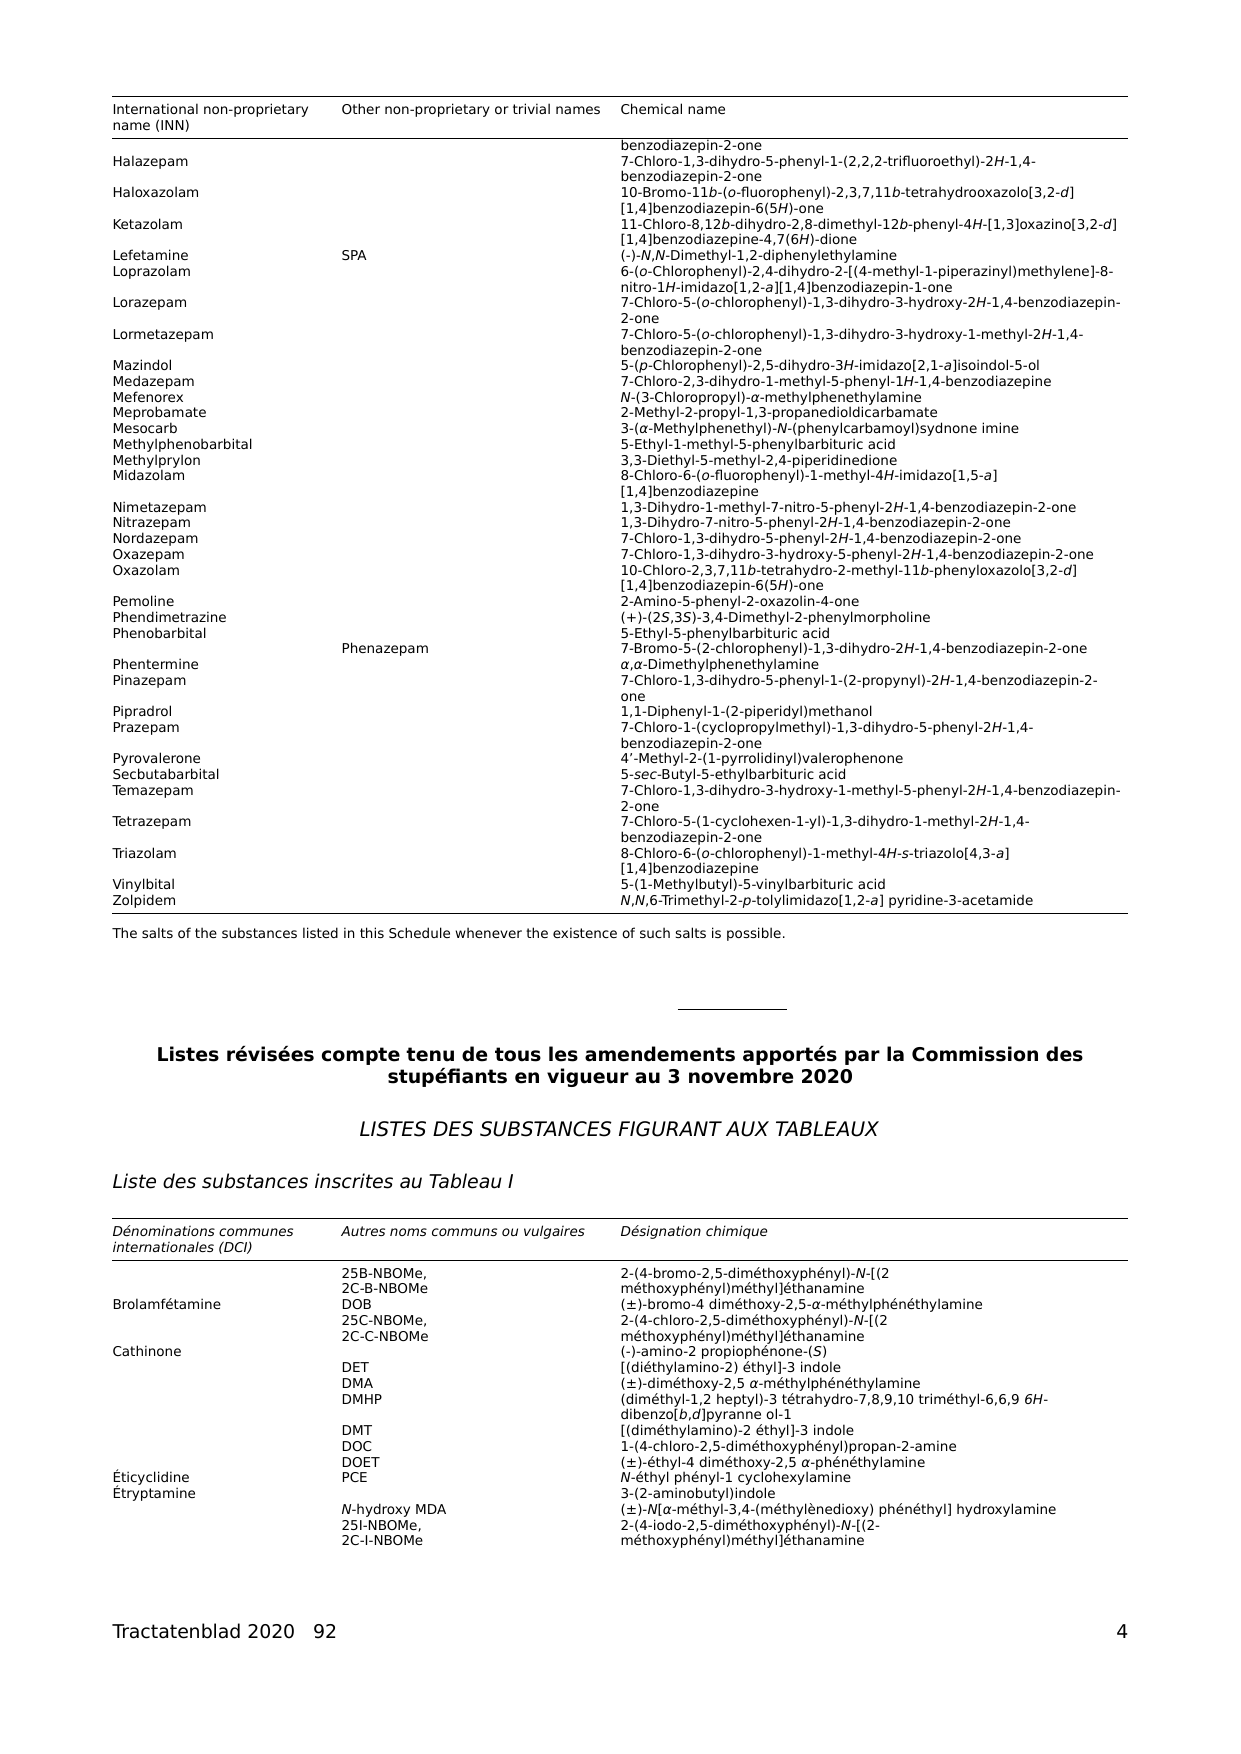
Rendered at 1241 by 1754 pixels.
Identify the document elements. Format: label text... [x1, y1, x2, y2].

table_cell (±)-bromo-4 diméthoxy-2,5-α-méthylphénéthylamine [615, 1297, 1128, 1313]
table_cell [(diméthylamino)-2 éthyl]-3 indole [615, 1423, 1128, 1439]
table_cell Brolamfétamine [112, 1297, 335, 1313]
table_cell [(diéthylamino-2) éthyl]-3 indole [615, 1360, 1128, 1376]
table_cell Cathinone [112, 1344, 335, 1360]
table_cell Pipradrol [112, 704, 335, 720]
table_cell 2-Methyl-2-propyl-1,3-propanedioldicarbamate [615, 405, 1128, 421]
table_cell N-hydroxy MDA [335, 1502, 614, 1517]
table_cell 2-(4-iodo-2,5-diméthoxyphényl)-N-[(2-méthoxyphényl)méthyl]éthanamine [615, 1517, 1128, 1549]
table_cell Phendimetrazine [112, 610, 335, 625]
table_cell Secbutabarbital [112, 767, 335, 783]
table_cell 4’-Methyl-2-(1-pyrrolidinyl)valerophenone [615, 751, 1128, 767]
table_cell Prazepam [112, 720, 335, 751]
table_cell [335, 374, 614, 389]
table_cell benzodiazepin-2-one [615, 139, 1128, 153]
table_cell [335, 139, 614, 153]
table_cell [335, 783, 614, 814]
table_cell [112, 1439, 335, 1454]
table_header Chemical name [615, 97, 1128, 138]
table_cell N,N,6-Trimethyl-2-p-tolylimidazo[1,2-a] pyridine-3-acetamide [615, 893, 1128, 913]
table_cell 8-Chloro-6-(o-chlorophenyl)-1-methyl-4H-s-triazolo[4,3-a][1,4]benzodiazepine [615, 846, 1128, 877]
table_cell Meprobamate [112, 405, 335, 421]
table_cell Étryptamine [112, 1486, 335, 1502]
table_cell [112, 1517, 335, 1549]
table_cell 1,3-Dihydro-1-methyl-7-nitro-5-phenyl-2H-1,4-benzodiazepin-2-one [615, 500, 1128, 515]
table_cell [335, 767, 614, 783]
table_cell N-éthyl phényl-1 cyclohexylamine [615, 1470, 1128, 1486]
table_cell 1,3-Dihydro-7-nitro-5-phenyl-2H-1,4-benzodiazepin-2-one [615, 515, 1128, 531]
table_cell [335, 673, 614, 704]
table_cell The salts of the substances listed in this Schedule whenever the existence of such salts is possible. [112, 914, 1128, 942]
table_cell N-(3-Chloropropyl)-α-methylphenethylamine [615, 390, 1128, 405]
table_cell [335, 500, 614, 515]
table_cell DMT [335, 1423, 614, 1439]
table_cell Pinazepam [112, 673, 335, 704]
table_cell 10-Bromo-11b-(o-fluorophenyl)-2,3,7,11b-tetrahydrooxazolo[3,2-d][1,4]benzodiazepin-6(5H)-one [615, 185, 1128, 216]
table_cell (±)-diméthoxy-2,5 α-méthylphénéthylamine [615, 1376, 1128, 1391]
table_cell Tetrazepam [112, 814, 335, 846]
table_cell [335, 877, 614, 893]
table_cell [335, 594, 614, 610]
table_cell [335, 720, 614, 751]
table_cell [335, 216, 614, 248]
table_cell Lormetazepam [112, 327, 335, 358]
table_cell [335, 625, 614, 641]
table_cell Methylprylon [112, 453, 335, 468]
table_cell Ketazolam [112, 216, 335, 248]
table_cell Nordazepam [112, 531, 335, 547]
table_cell Methylphenobarbital [112, 437, 335, 452]
table_cell Loprazolam [112, 264, 335, 295]
table_cell [335, 515, 614, 531]
table_cell Zolpidem [112, 893, 335, 913]
table_cell 7-Chloro-5-(1-cyclohexen-1-yl)-1,3-dihydro-1-methyl-2H-1,4-benzodiazepin-2-one [615, 814, 1128, 846]
table_cell (±)-N[α-méthyl-3,4-(méthylènedioxy) phénéthyl] hydroxylamine [615, 1502, 1128, 1517]
table_cell (diméthyl-1,2 heptyl)-3 tétrahydro-7,8,9,10 triméthyl-6,6,9 6H-dibenzo[b,d]pyranne ol-1 [615, 1391, 1128, 1423]
table_cell 25B-NBOMe, 2C-B-NBOMe [335, 1261, 614, 1297]
table_cell [335, 547, 614, 562]
table_cell [335, 437, 614, 452]
table_cell (±)-éthyl-4 diméthoxy-2,5 α-phénéthylamine [615, 1454, 1128, 1470]
table_cell [112, 1376, 335, 1391]
table_cell 5-Ethyl-5-phenylbarbituric acid [615, 625, 1128, 641]
table_cell 1-(4-chloro-2,5-diméthoxyphényl)propan-2-amine [615, 1439, 1128, 1454]
table_cell Triazolam [112, 846, 335, 877]
table_cell 5-(p-Chlorophenyl)-2,5-dihydro-3H-imidazo[2,1-a]isoindol-5-ol [615, 358, 1128, 374]
table_header Dénominations communes internationales (DCI) [112, 1219, 335, 1260]
table_cell [112, 139, 335, 153]
table_cell [335, 358, 614, 374]
table_cell [335, 657, 614, 673]
table_cell [335, 185, 614, 216]
table_cell [335, 453, 614, 468]
table_cell Éticyclidine [112, 1470, 335, 1486]
table_cell Oxazolam [112, 563, 335, 594]
table_cell 5-Ethyl-1-methyl-5-phenylbarbituric acid [615, 437, 1128, 452]
table_cell [335, 531, 614, 547]
table_cell (-)-amino-2 propiophénone-(S) [615, 1344, 1128, 1360]
table_cell [335, 154, 614, 185]
table_cell Mesocarb [112, 421, 335, 437]
table_cell [335, 610, 614, 625]
table_cell 7-Bromo-5-(2-chlorophenyl)-1,3-dihydro-2H-1,4-benzodiazepin-2-one [615, 641, 1128, 657]
table_cell [335, 264, 614, 295]
table_cell Temazepam [112, 783, 335, 814]
table_cell 2-Amino-5-phenyl-2-oxazolin-4-one [615, 594, 1128, 610]
table_cell Oxazepam [112, 547, 335, 562]
table_cell 7-Chloro-1,3-dihydro-5-phenyl-1-(2,2,2-trifluoroethyl)-2H-1,4-benzodiazepin-2-one [615, 154, 1128, 185]
table_cell (+)-(2S,3S)-3,4-Dimethyl-2-phenylmorpholine [615, 610, 1128, 625]
table_cell Phenobarbital [112, 625, 335, 641]
table_cell DET [335, 1360, 614, 1376]
table_cell Haloxazolam [112, 185, 335, 216]
subtitle Listes révisées compte tenu de tous les amendements apportés par la Commission des stupéfiants en vigueur au 3 novembre 2020 [112, 1044, 1128, 1088]
table_cell 7-Chloro-5-(o-chlorophenyl)-1,3-dihydro-3-hydroxy-1-methyl-2H-1,4-benzodiazepin-2-one [615, 327, 1128, 358]
table_cell Halazepam [112, 154, 335, 185]
table_cell (-)-N,N-Dimethyl-1,2-diphenylethylamine [615, 248, 1128, 264]
table_cell Mazindol [112, 358, 335, 374]
table_cell Pyrovalerone [112, 751, 335, 767]
table_cell 7-Chloro-1,3-dihydro-3-hydroxy-1-methyl-5-phenyl-2H-1,4-benzodiazepin-2-one [615, 783, 1128, 814]
table_cell 7-Chloro-1,3-dihydro-3-hydroxy-5-phenyl-2H-1,4-benzodiazepin-2-one [615, 547, 1128, 562]
table_cell [335, 405, 614, 421]
table_cell [335, 1344, 614, 1360]
table_cell 3,3-Diethyl-5-methyl-2,4-piperidinedione [615, 453, 1128, 468]
table_cell Nimetazepam [112, 500, 335, 515]
table_cell [335, 1486, 614, 1502]
table_cell [112, 1454, 335, 1470]
table_cell 7-Chloro-1-(cyclopropylmethyl)-1,3-dihydro-5-phenyl-2H-1,4-benzodiazepin-2-one [615, 720, 1128, 751]
table_cell 7-Chloro-1,3-dihydro-5-phenyl-1-(2-propynyl)-2H-1,4-benzodiazepin-2-one [615, 673, 1128, 704]
table_cell DOB [335, 1297, 614, 1313]
table_cell 3-(α-Methylphenethyl)-N-(phenylcarbamoyl)sydnone imine [615, 421, 1128, 437]
table_cell 3-(2-aminobutyl)indole [615, 1486, 1128, 1502]
table_cell 25C-NBOMe, 2C-C-NBOMe [335, 1313, 614, 1344]
table_cell 7-Chloro-5-(o-chlorophenyl)-1,3-dihydro-3-hydroxy-2H-1,4-benzodiazepin-2-one [615, 295, 1128, 327]
table_cell [335, 814, 614, 846]
table_cell [335, 390, 614, 405]
table_cell [335, 468, 614, 499]
subtitle Liste des substances inscrites au Tableau I [112, 1171, 1128, 1193]
table_cell 8-Chloro-6-(o-fluorophenyl)-1-methyl-4H-imidazo[1,5-a][1,4]benzodiazepine [615, 468, 1128, 499]
table_cell 2-(4-chloro-2,5-diméthoxyphényl)-N-[(2 méthoxyphényl)méthyl]éthanamine [615, 1313, 1128, 1344]
table_cell α,α-Dimethylphenethylamine [615, 657, 1128, 673]
table_cell Nitrazepam [112, 515, 335, 531]
table_cell [112, 1261, 335, 1297]
table_cell [335, 295, 614, 327]
table_cell 7-Chloro-2,3-dihydro-1-methyl-5-phenyl-1H-1,4-benzodiazepine [615, 374, 1128, 389]
table_cell Lorazepam [112, 295, 335, 327]
table_header International non-proprietary name (INN) [112, 97, 335, 138]
table_cell DOET [335, 1454, 614, 1470]
table_cell [112, 1423, 335, 1439]
table_cell DOC [335, 1439, 614, 1454]
table_cell [112, 1502, 335, 1517]
table_cell Medazepam [112, 374, 335, 389]
table_header Autres noms communs ou vulgaires [335, 1219, 614, 1260]
table_cell DMHP [335, 1391, 614, 1423]
table_cell [112, 1391, 335, 1423]
table_cell [112, 1360, 335, 1376]
table_cell [335, 563, 614, 594]
table_cell Lefetamine [112, 248, 335, 264]
table_cell 2-(4-bromo-2,5-diméthoxyphényl)-N-[(2 méthoxyphényl)méthyl]éthanamine [615, 1261, 1128, 1297]
table_cell 25I-NBOMe, 2C-I-NBOMe [335, 1517, 614, 1549]
table_cell [335, 704, 614, 720]
table_cell [335, 327, 614, 358]
table_cell [335, 751, 614, 767]
table_cell Phentermine [112, 657, 335, 673]
table_cell DMA [335, 1376, 614, 1391]
table_cell [335, 421, 614, 437]
table_header Other non-proprietary or trivial names [335, 97, 614, 138]
table_cell Midazolam [112, 468, 335, 499]
table_cell 7-Chloro-1,3-dihydro-5-phenyl-2H-1,4-benzodiazepin-2-one [615, 531, 1128, 547]
table_header Désignation chimique [615, 1219, 1128, 1260]
table_cell Pemoline [112, 594, 335, 610]
table_cell [112, 1313, 335, 1344]
subtitle LISTES DES SUBSTANCES FIGURANT AUX TABLEAUX [112, 1118, 1128, 1141]
table_cell Vinylbital [112, 877, 335, 893]
table_cell 1,1-Diphenyl-1-(2-piperidyl)methanol [615, 704, 1128, 720]
table_cell [335, 846, 614, 877]
table_cell Phenazepam [335, 641, 614, 657]
table_cell SPA [335, 248, 614, 264]
table_cell 6-(o-Chlorophenyl)-2,4-dihydro-2-[(4-methyl-1-piperazinyl)methylene]-8-nitro-1H-imidazo[1,2-a][1,4]benzodiazepin-1-one [615, 264, 1128, 295]
table_cell 5-(1-Methylbutyl)-5-vinylbarbituric acid [615, 877, 1128, 893]
table_cell [335, 893, 614, 913]
table_cell 11-Chloro-8,12b-dihydro-2,8-dimethyl-12b-phenyl-4H-[1,3]oxazino[3,2-d][1,4]benzodiazepine-4,7(6H)-dione [615, 216, 1128, 248]
table_cell PCE [335, 1470, 614, 1486]
table_cell [112, 641, 335, 657]
table_cell 5-sec-Butyl-5-ethylbarbituric acid [615, 767, 1128, 783]
table_cell Mefenorex [112, 390, 335, 405]
table_cell 10-Chloro-2,3,7,11b-tetrahydro-2-methyl-11b-phenyloxazolo[3,2-d][1,4]benzodiazepin-6(5H)-one [615, 563, 1128, 594]
